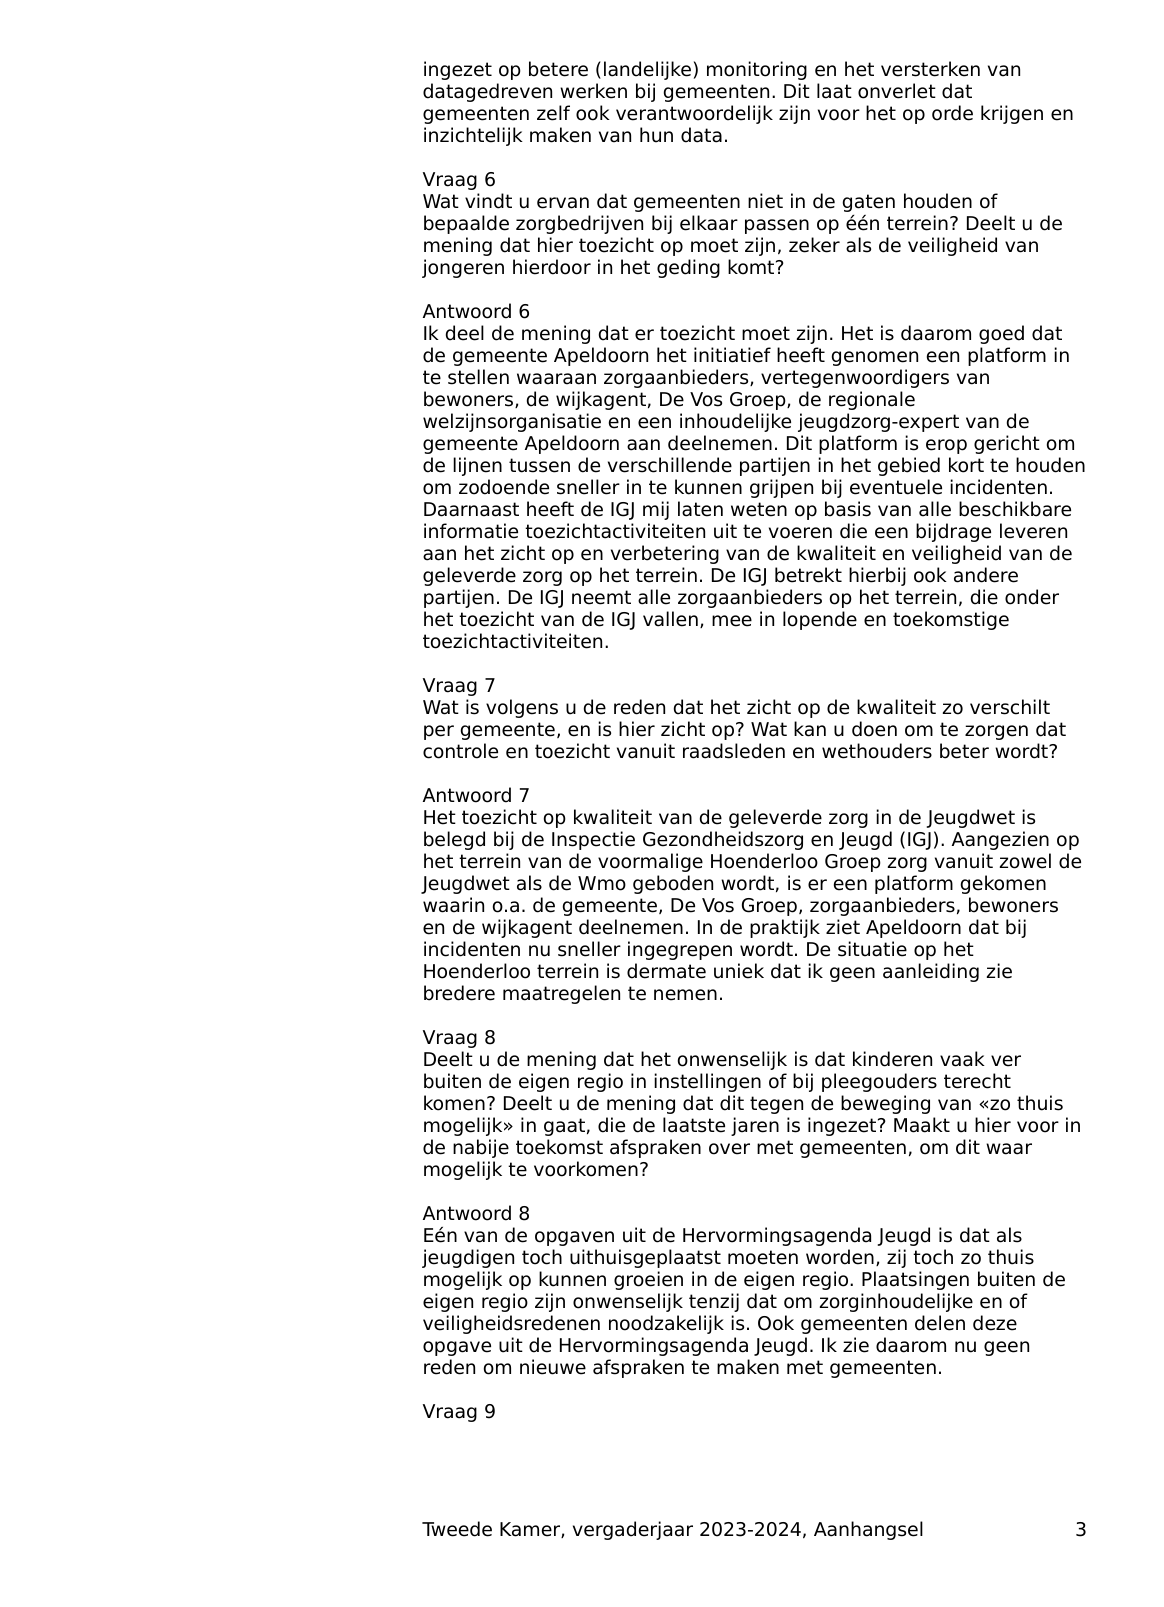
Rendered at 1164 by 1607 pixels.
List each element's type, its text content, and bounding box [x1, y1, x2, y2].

text Wat is volgens u de reden dat het zicht op de kwaliteit zo verschilt per gemeente, en is hier zicht op? Wat kan u doen om te zorgen dat controle en toezicht vanuit raadsleden en wethouders beter wordt? [422, 697, 1087, 763]
text Wat vindt u ervan dat gemeenten niet in de gaten houden of bepaalde zorgbedrijven bij elkaar passen op één terrein? Deelt u de mening dat hier toezicht op moet zijn, zeker als de veiligheid van jongeren hierdoor in het geding komt? [422, 191, 1087, 279]
text ingezet op betere (landelijke) monitoring en het versterken van datagedreven werken bij gemeenten. Dit laat onverlet dat gemeenten zelf ook verantwoordelijk zijn voor het op orde krijgen en inzichtelijk maken van hun data. [422, 59, 1087, 147]
text Deelt u de mening dat het onwenselijk is dat kinderen vaak ver buiten de eigen regio in instellingen of bij pleegouders terecht komen? Deelt u de mening dat dit tegen de beweging van «zo thuis mogelijk» in gaat, die de laatste jaren is ingezet? Maakt u hier voor in de nabije toekomst afspraken over met gemeenten, om dit waar mogelijk te voorkomen? [422, 1049, 1087, 1181]
text Vraag 8 [422, 1027, 1087, 1049]
text Antwoord 8 [422, 1203, 1087, 1225]
text Vraag 9 [422, 1401, 1087, 1423]
text Het toezicht op kwaliteit van de geleverde zorg in de Jeugdwet is belegd bij de Inspectie Gezondheidszorg en Jeugd (IGJ). Aangezien op het terrein van de voormalige Hoenderloo Groep zorg vanuit zowel de Jeugdwet als de Wmo geboden wordt, is er een platform gekomen waarin o.a. de gemeente, De Vos Groep, zorgaanbieders, bewoners en de wijkagent deelnemen. In de praktijk ziet Apeldoorn dat bij incidenten nu sneller ingegrepen wordt. De situatie op het Hoenderloo terrein is dermate uniek dat ik geen aanleiding zie bredere maatregelen te nemen. [422, 807, 1087, 1005]
text Vraag 7 [422, 675, 1087, 697]
text Antwoord 7 [422, 785, 1087, 807]
text Eén van de opgaven uit de Hervormingsagenda Jeugd is dat als jeugdigen toch uithuisgeplaatst moeten worden, zij toch zo thuis mogelijk op kunnen groeien in de eigen regio. Plaatsingen buiten de eigen regio zijn onwenselijk tenzij dat om zorginhoudelijke en of veiligheidsredenen noodzakelijk is. Ook gemeenten delen deze opgave uit de Hervormingsagenda Jeugd. Ik zie daarom nu geen reden om nieuwe afspraken te maken met gemeenten. [422, 1225, 1087, 1379]
text Antwoord 6 [422, 301, 1087, 323]
text Ik deel de mening dat er toezicht moet zijn. Het is daarom goed dat de gemeente Apeldoorn het initiatief heeft genomen een platform in te stellen waaraan zorgaanbieders, vertegenwoordigers van bewoners, de wijkagent, De Vos Groep, de regionale welzijnsorganisatie en een inhoudelijke jeugdzorg-expert van de gemeente Apeldoorn aan deelnemen. Dit platform is erop gericht om de lijnen tussen de verschillende partijen in het gebied kort te houden om zodoende sneller in te kunnen grijpen bij eventuele incidenten. Daarnaast heeft de IGJ mij laten weten op basis van alle beschikbare informatie toezichtactiviteiten uit te voeren die een bijdrage leveren aan het zicht op en verbetering van de kwaliteit en veiligheid van de geleverde zorg op het terrein. De IGJ betrekt hierbij ook andere partijen. De IGJ neemt alle zorgaanbieders op het terrein, die onder het toezicht van de IGJ vallen, mee in lopende en toekomstige toezichtactiviteiten. [422, 323, 1087, 653]
text Vraag 6 [422, 169, 1087, 191]
